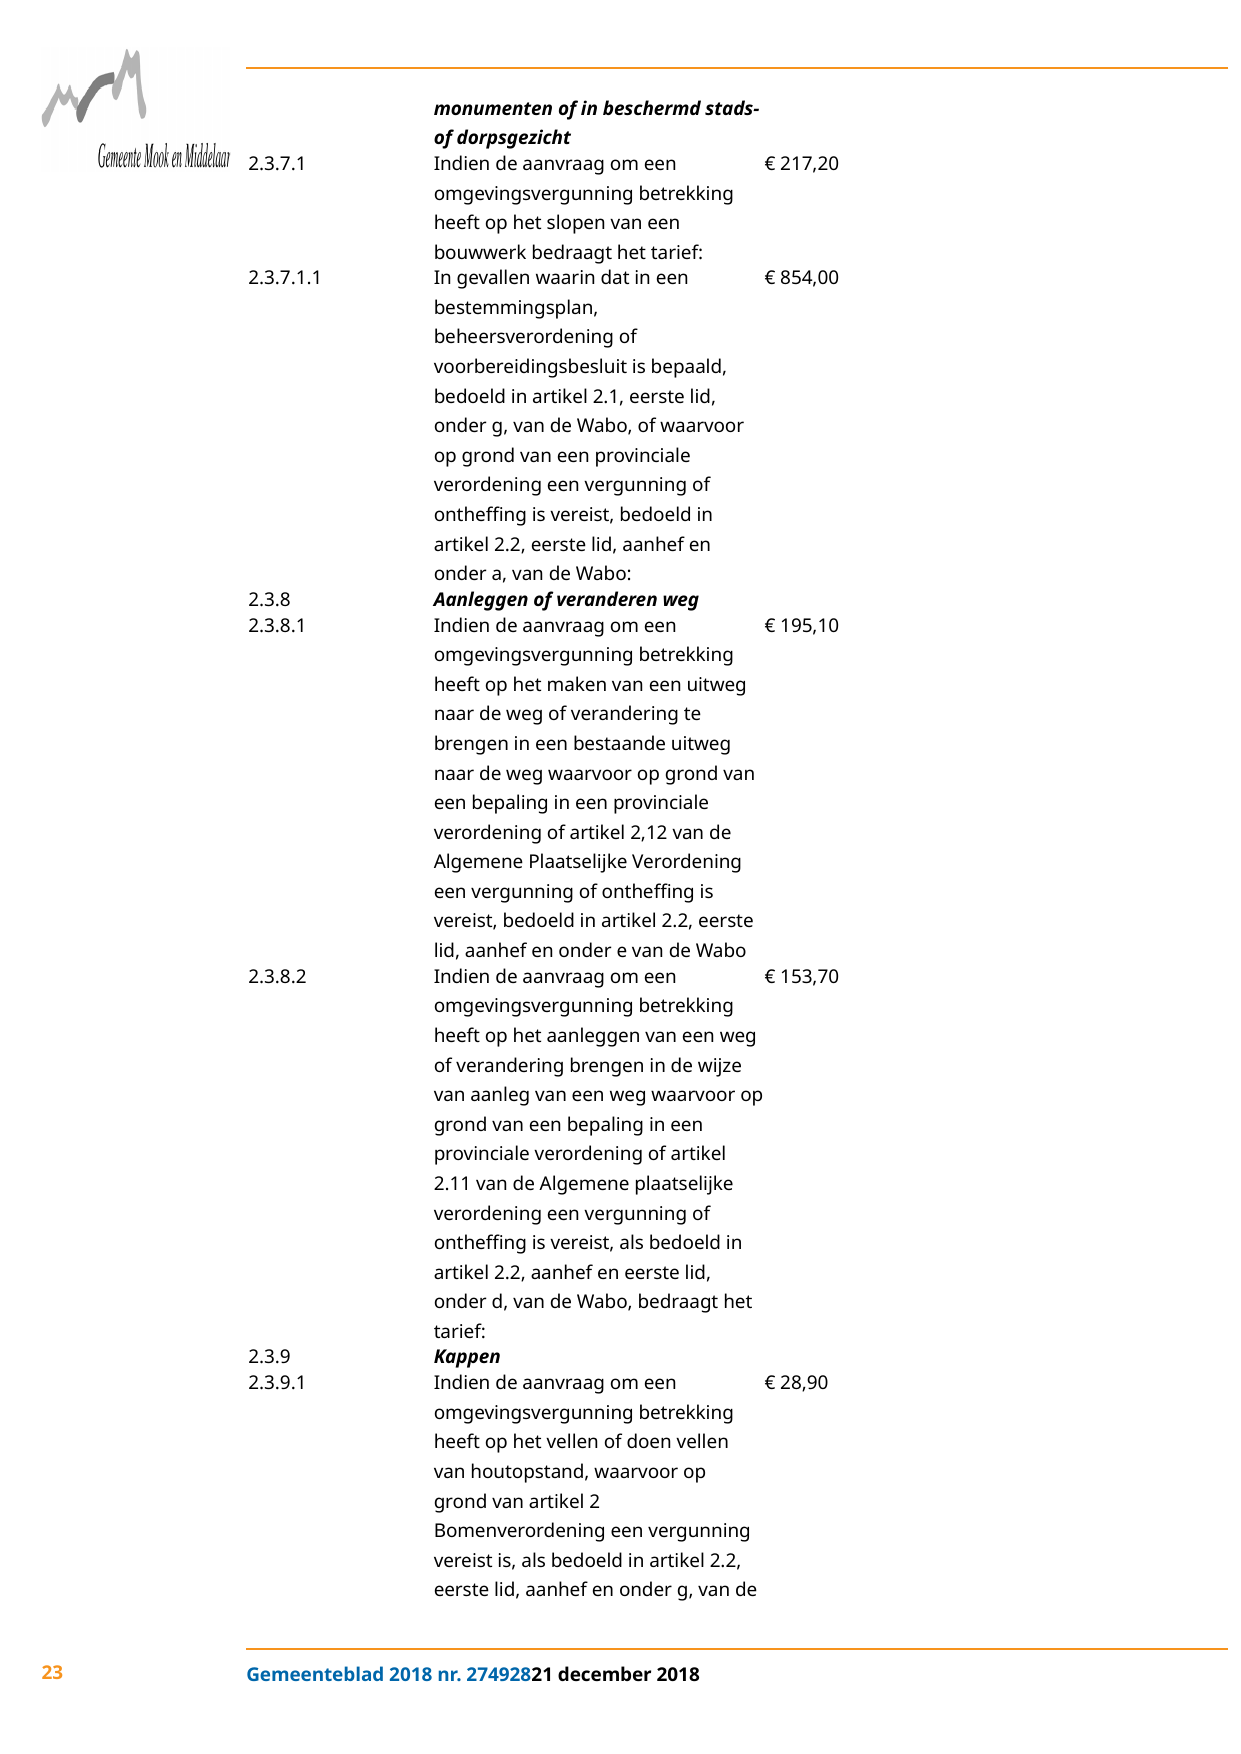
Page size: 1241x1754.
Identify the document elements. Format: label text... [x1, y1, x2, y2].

table_cell 2.3.8.1 [248, 612, 433, 963]
table_cell 2.3.7.1.1 [248, 265, 433, 586]
table_cell [950, 1344, 1152, 1369]
table_cell € 195,10 [764, 612, 950, 963]
table_cell [950, 1370, 1152, 1602]
picture [41, 47, 231, 172]
table_cell Indien de aanvraag om een omgevingsvergunning betrekking heeft op het aanleggen van een weg of verandering brengen in de wijze van aanleg van een weg waarvoor op grond van een bepaling in een provinciale verordening of artikel 2.11 van de Algemene plaatselijke verordening een vergunning of ontheffing is vereist, als bedoeld in artikel 2.2, aanhef en eerste lid, onder d, van de Wabo, bedraagt het tarief: [434, 963, 764, 1344]
table_cell In gevallen waarin dat in een bestemmingsplan, beheersverordening of voorbereidingsbesluit is bepaald, bedoeld in artikel 2.1, eerste lid, onder g, van de Wabo, of waarvoor op grond van een provinciale verordening een vergunning of ontheffing is vereist, bedoeld in artikel 2.2, eerste lid, aanhef en onder a, van de Wabo: [434, 265, 764, 586]
table_cell [950, 612, 1152, 963]
table_cell Indien de aanvraag om een omgevingsvergunning betrekking heeft op het slopen van een bouwwerk bedraagt het tarief: [434, 150, 764, 264]
table_cell € 28,90 [764, 1370, 950, 1602]
table_cell [950, 586, 1152, 612]
table_cell € 217,20 [764, 150, 950, 264]
table_cell [764, 1344, 950, 1369]
table_cell Kappen [434, 1344, 764, 1369]
table_cell € 854,00 [764, 265, 950, 586]
table_cell Indien de aanvraag om een omgevingsvergunning betrekking heeft op het vellen of doen vellen van houtopstand, waarvoor op grond van artikel 2 Bomenverordening een vergunning vereist is, als bedoeld in artikel 2.2, eerste lid, aanhef en onder g, van de [434, 1370, 764, 1602]
table_cell € 153,70 [764, 963, 950, 1344]
table_cell [950, 265, 1152, 586]
table_cell [950, 150, 1152, 264]
table_cell Indien de aanvraag om een omgevingsvergunning betrekking heeft op het maken van een uitweg naar de weg of verandering te brengen in een bestaande uitweg naar de weg waarvoor op grond van een bepaling in een provinciale verordening of artikel 2,12 van de Algemene Plaatselijke Verordening een vergunning of ontheffing is vereist, bedoeld in artikel 2.2, eerste lid, aanhef en onder e van de Wabo [434, 612, 764, 963]
table_cell 2.3.8.2 [248, 963, 433, 1344]
table_cell 2.3.9.1 [248, 1370, 433, 1602]
table_cell 2.3.8 [248, 586, 433, 612]
table_cell 2.3.9 [248, 1344, 433, 1369]
table_cell [950, 95, 1152, 150]
table_cell [764, 586, 950, 612]
table_cell [248, 95, 433, 150]
table_cell monumenten of in beschermd stads- of dorpsgezicht [434, 95, 764, 150]
table_cell Aanleggen of veranderen weg [434, 586, 764, 612]
table_cell [764, 95, 950, 150]
table_cell 2.3.7.1 [248, 150, 433, 264]
table_cell [950, 963, 1152, 1344]
